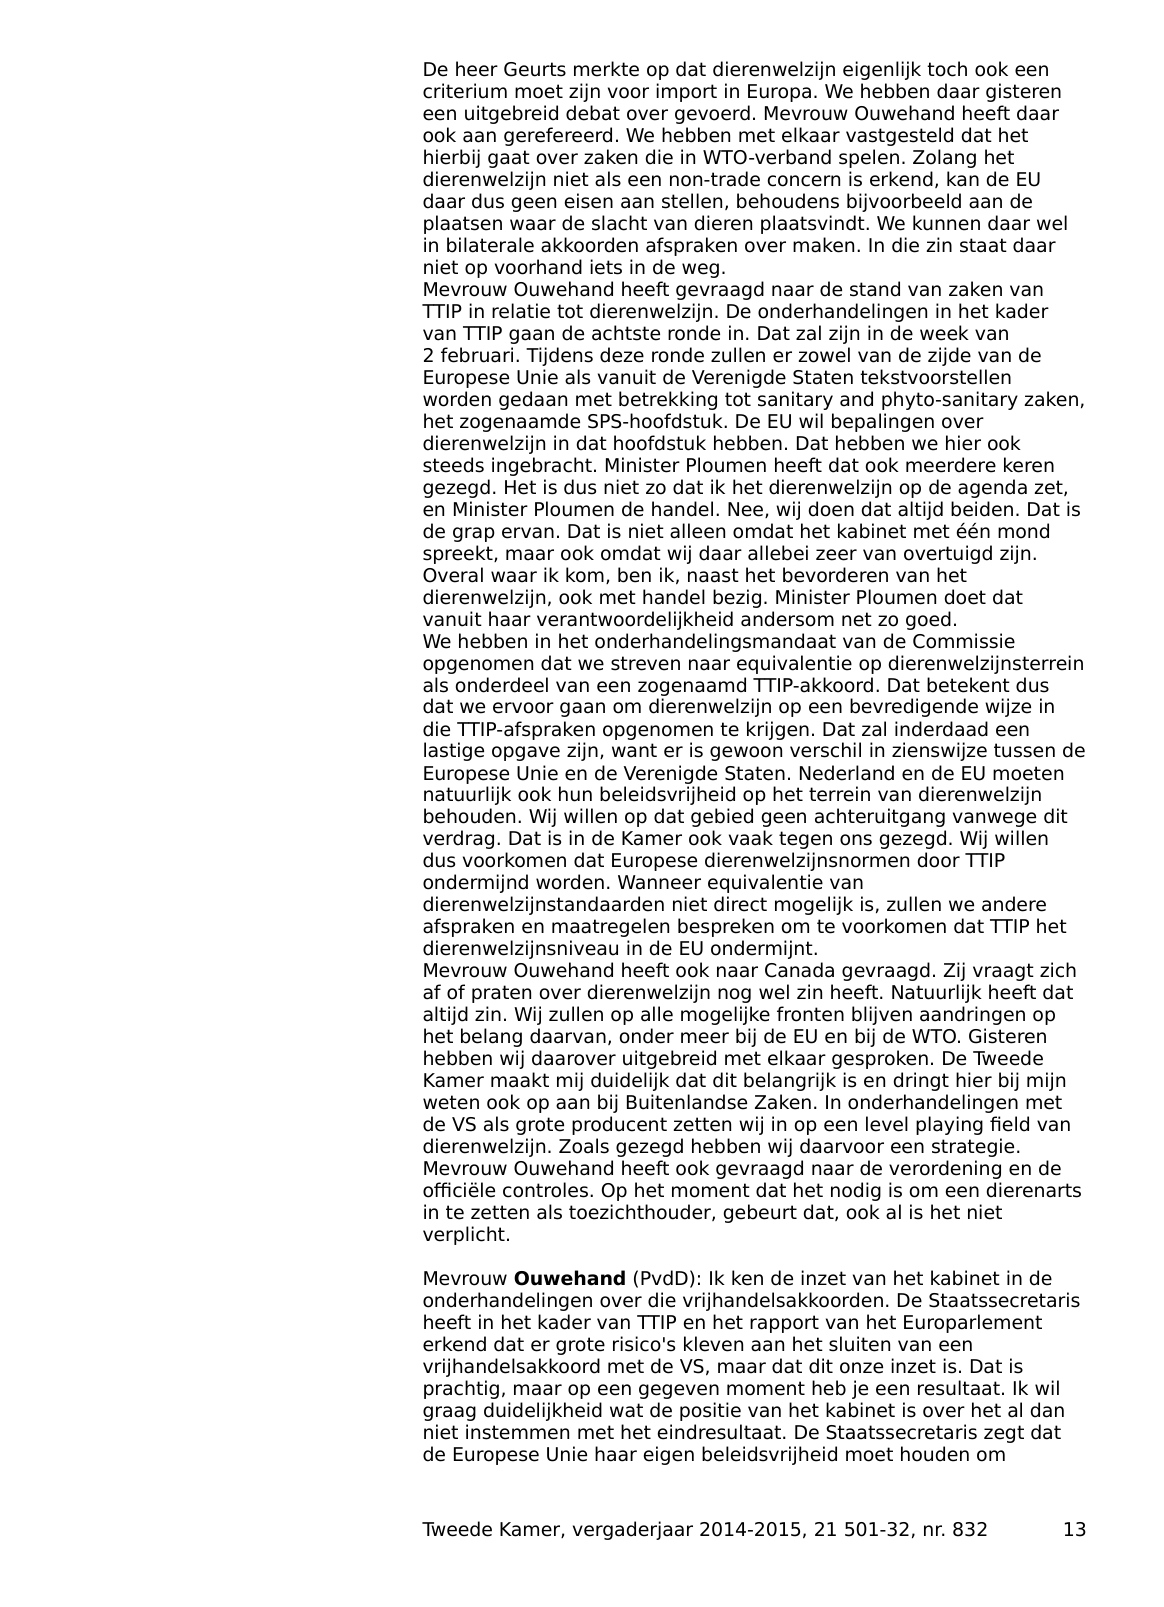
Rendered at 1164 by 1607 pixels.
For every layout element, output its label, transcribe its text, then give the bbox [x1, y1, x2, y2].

text We hebben in het onderhandelingsmandaat van de Commissie opgenomen dat we streven naar equivalentie op dierenwelzijnsterrein als onderdeel van een zogenaamd TTIP-akkoord. Dat betekent dus dat we ervoor gaan om dierenwelzijn op een bevredigende wijze in die TTIP-afspraken opgenomen te krijgen. Dat zal inderdaad een lastige opgave zijn, want er is gewoon verschil in zienswijze tussen de Europese Unie en de Verenigde Staten. Nederland en de EU moeten natuurlijk ook hun beleidsvrijheid op het terrein van dierenwelzijn behouden. Wij willen op dat gebied geen achteruitgang vanwege dit verdrag. Dat is in de Kamer ook vaak tegen ons gezegd. Wij willen dus voorkomen dat Europese dierenwelzijnsnormen door TTIP ondermijnd worden. Wanneer equivalentie van dierenwelzijnstandaarden niet direct mogelijk is, zullen we andere afspraken en maatregelen bespreken om te voorkomen dat TTIP het dierenwelzijnsniveau in de EU ondermijnt. [422, 631, 1087, 960]
text Mevrouw Ouwehand heeft ook naar Canada gevraagd. Zij vraagt zich af of praten over dierenwelzijn nog wel zin heeft. Natuurlijk heeft dat altijd zin. Wij zullen op alle mogelijke fronten blijven aandringen op het belang daarvan, onder meer bij de EU en bij de WTO. Gisteren hebben wij daarover uitgebreid met elkaar gesproken. De Tweede Kamer maakt mij duidelijk dat dit belangrijk is en dringt hier bij mijn weten ook op aan bij Buitenlandse Zaken. In onderhandelingen met de VS als grote producent zetten wij in op een level playing field van dierenwelzijn. Zoals gezegd hebben wij daarvoor een strategie. [422, 960, 1087, 1158]
text Mevrouw Ouwehand heeft ook gevraagd naar de verordening en de officiële controles. Op het moment dat het nodig is om een dierenarts in te zetten als toezichthouder, gebeurt dat, ook al is het niet verplicht. [422, 1158, 1087, 1246]
text De heer Geurts merkte op dat dierenwelzijn eigenlijk toch ook een criterium moet zijn voor import in Europa. We hebben daar gisteren een uitgebreid debat over gevoerd. Mevrouw Ouwehand heeft daar ook aan gerefereerd. We hebben met elkaar vastgesteld dat het hierbij gaat over zaken die in WTO-verband spelen. Zolang het dierenwelzijn niet als een non-trade concern is erkend, kan de EU daar dus geen eisen aan stellen, behoudens bijvoorbeeld aan de plaatsen waar de slacht van dieren plaatsvindt. We kunnen daar wel in bilaterale akkoorden afspraken over maken. In die zin staat daar niet op voorhand iets in de weg. [422, 59, 1087, 279]
text Mevrouw Ouwehand (PvdD): Ik ken de inzet van het kabinet in de onderhandelingen over die vrijhandelsakkoorden. De Staatssecretaris heeft in het kader van TTIP en het rapport van het Europarlement erkend dat er grote risico's kleven aan het sluiten van een vrijhandelsakkoord met de VS, maar dat dit onze inzet is. Dat is prachtig, maar op een gegeven moment heb je een resultaat. Ik wil graag duidelijkheid wat de positie van het kabinet is over het al dan niet instemmen met het eindresultaat. De Staatssecretaris zegt dat de Europese Unie haar eigen beleidsvrijheid moet houden om [422, 1268, 1087, 1466]
text Mevrouw Ouwehand heeft gevraagd naar de stand van zaken van TTIP in relatie tot dierenwelzijn. De onderhandelingen in het kader van TTIP gaan de achtste ronde in. Dat zal zijn in de week van 2 februari. Tijdens deze ronde zullen er zowel van de zijde van de Europese Unie als vanuit de Verenigde Staten tekstvoorstellen worden gedaan met betrekking tot sanitary and phyto-sanitary zaken, het zogenaamde SPS-hoofdstuk. De EU wil bepalingen over dierenwelzijn in dat hoofdstuk hebben. Dat hebben we hier ook steeds ingebracht. Minister Ploumen heeft dat ook meerdere keren gezegd. Het is dus niet zo dat ik het dierenwelzijn op de agenda zet, en Minister Ploumen de handel. Nee, wij doen dat altijd beiden. Dat is de grap ervan. Dat is niet alleen omdat het kabinet met één mond spreekt, maar ook omdat wij daar allebei zeer van overtuigd zijn. Overal waar ik kom, ben ik, naast het bevorderen van het dierenwelzijn, ook met handel bezig. Minister Ploumen doet dat vanuit haar verantwoordelijkheid andersom net zo goed. [422, 279, 1087, 631]
